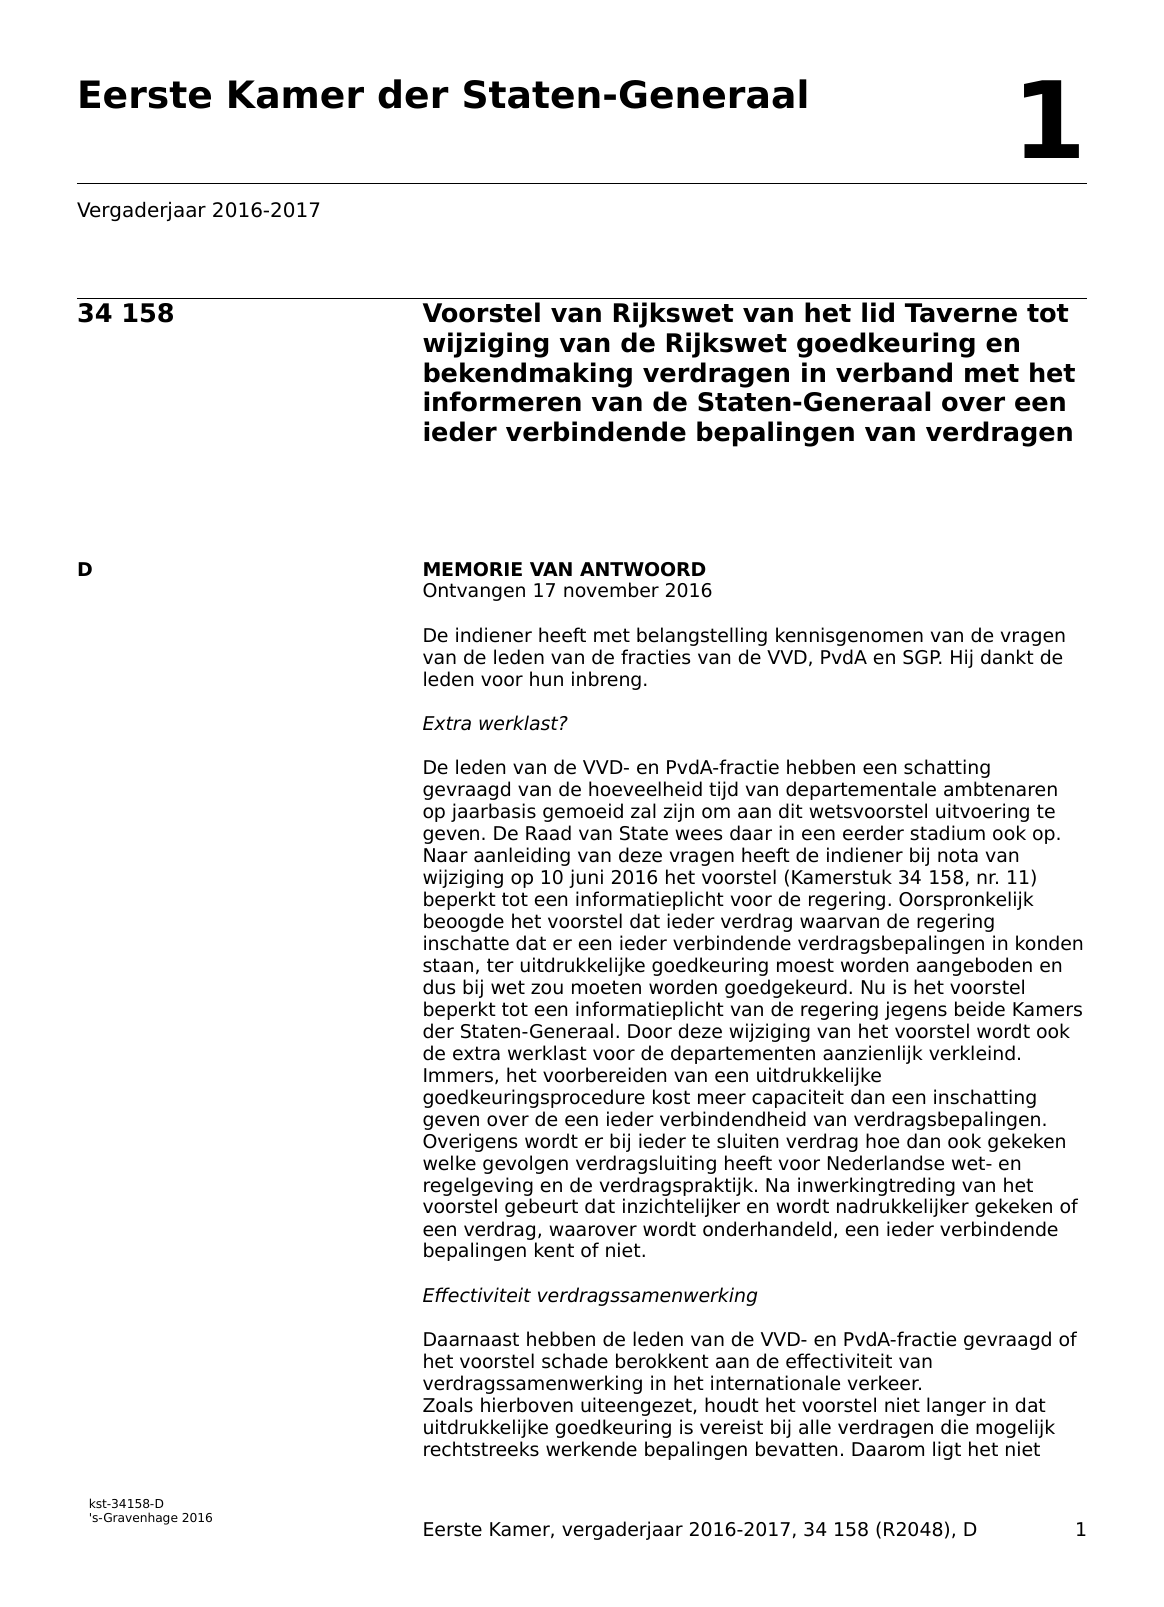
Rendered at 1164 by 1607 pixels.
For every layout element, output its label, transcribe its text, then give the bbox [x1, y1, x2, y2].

text De leden van de VVD- en PvdA-fractie hebben een schatting gevraagd van de hoeveelheid tijd van departementale ambtenaren op jaarbasis gemoeid zal zijn om aan dit wetsvoorstel uitvoering te geven. De Raad van State wees daar in een eerder stadium ook op. Naar aanleiding van deze vragen heeft de indiener bij nota van wijziging op 10 juni 2016 het voorstel (Kamerstuk 34 158, nr. 11) beperkt tot een informatieplicht voor de regering. Oorspronkelijk beoogde het voorstel dat ieder verdrag waarvan de regering inschatte dat er een ieder verbindende verdragsbepalingen in konden staan, ter uitdrukkelijke goedkeuring moest worden aangeboden en dus bij wet zou moeten worden goedgekeurd. Nu is het voorstel beperkt tot een informatieplicht van de regering jegens beide Kamers der Staten-Generaal. Door deze wijziging van het voorstel wordt ook de extra werklast voor de departementen aanzienlijk verkleind. Immers, het voorbereiden van een uitdrukkelijke goedkeuringsprocedure kost meer capaciteit dan een inschatting geven over de een ieder verbindendheid van verdragsbepalingen. Overigens wordt er bij ieder te sluiten verdrag hoe dan ook gekeken welke gevolgen verdragsluiting heeft voor Nederlandse wet- en regelgeving en de verdragspraktijk. Na inwerkingtreding van het voorstel gebeurt dat inzichtelijker en wordt nadrukkelijker gekeken of een verdrag, waarover wordt onderhandeld, een ieder verbindende bepalingen kent of niet. [422, 757, 1087, 1262]
subtitle Effectiviteit verdragssamenwerking [422, 1284, 1087, 1307]
subtitle Extra werklast? [422, 713, 1087, 735]
text De indiener heeft met belangstelling kennisgenomen van de vragen van de leden van de fracties van de VVD, PvdA en SGP. Hij dankt de leden voor hun inbreng. [422, 624, 1087, 691]
text Ontvangen 17 november 2016 [422, 580, 1087, 602]
table_header 1 [886, 59, 1087, 183]
subtitle 34 158 Voorstel van Rijkswet van het lid Taverne tot wijziging van de Rijkswet goedkeuring en bekendmaking verdragen in verband met het informeren van de Staten-Generaal over een ieder verbindende bepalingen van verdragen [77, 299, 1087, 447]
text Zoals hierboven uiteengezet, houdt het voorstel niet langer in dat uitdrukkelijke goedkeuring is vereist bij alle verdragen die mogelijk rechtstreeks werkende bepalingen bevatten. Daarom ligt het niet [422, 1395, 1087, 1461]
table_cell Vergaderjaar 2016-2017 [77, 184, 1087, 298]
table_header Eerste Kamer der Staten-Generaal [77, 59, 886, 183]
text kst-34158-D [88, 1497, 323, 1511]
text Daarnaast hebben de leden van de VVD- en PvdA-fractie gevraagd of het voorstel schade berokkent aan de effectiviteit van verdragssamenwerking in het internationale verkeer. [422, 1329, 1087, 1395]
subtitle D MEMORIE VAN ANTWOORD [77, 558, 1087, 580]
text 's-Gravenhage 2016 [88, 1511, 323, 1525]
